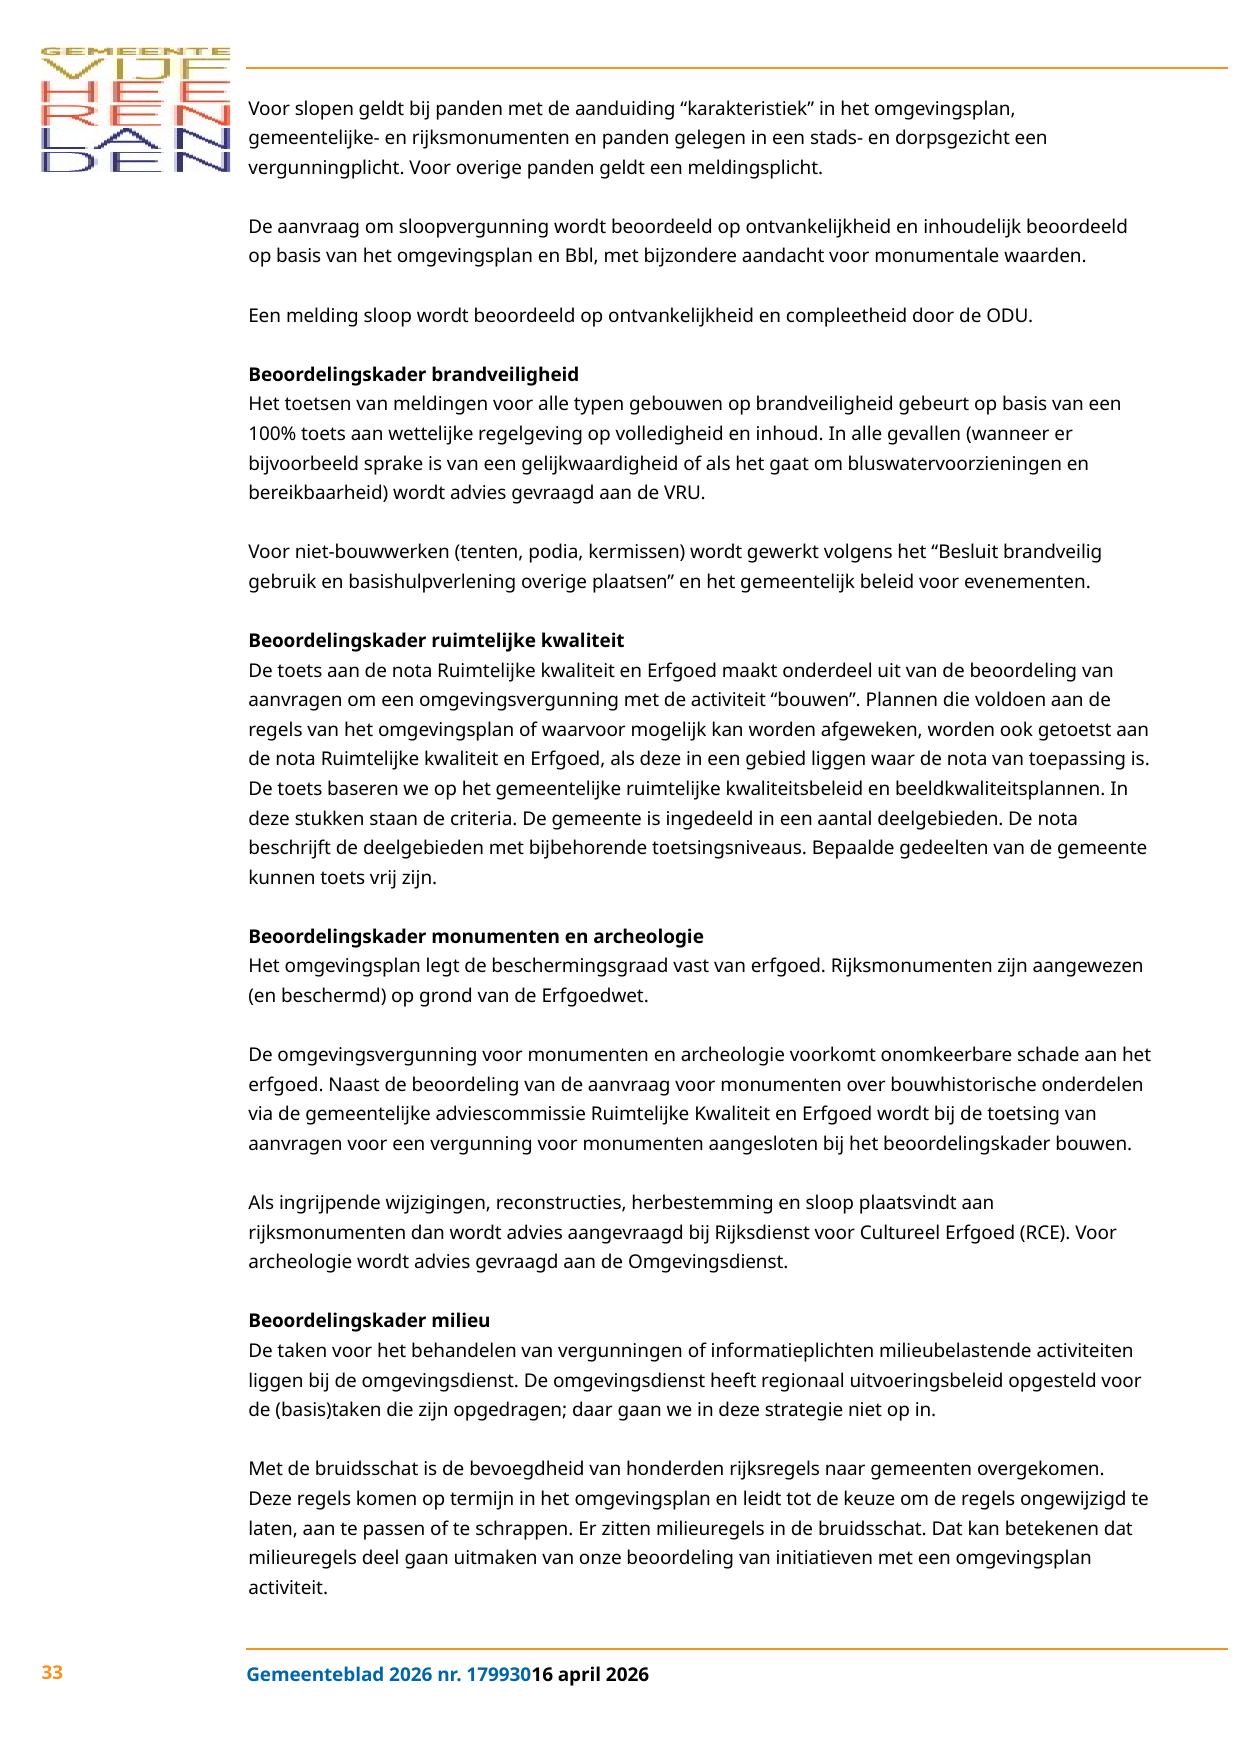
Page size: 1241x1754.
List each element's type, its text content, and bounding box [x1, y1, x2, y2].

text Met de bruidsschat is de bevoegdheid van honderden rijksregels naar gemeenten overgekomen. Deze regels komen op termijn in het omgevingsplan en leidt tot de keuze om de regels ongewijzigd te laten, aan te passen of te schrappen. Er zitten milieuregels in de bruidsschat. Dat kan betekenen dat milieuregels deel gaan uitmaken van onze beoordeling van initiatieven met een omgevingsplan activiteit. [248, 1456, 1152, 1600]
text Beoordelingskader ruimtelijke kwaliteit [248, 627, 1152, 653]
text Als ingrijpende wijzigingen, reconstructies, herbestemming en sloop plaatsvindt aan rijksmonumenten dan wordt advies aangevraagd bij Rijksdienst voor Cultureel Erfgoed (RCE). Voor archeologie wordt advies gevraagd aan de Omgevingsdienst. [248, 1189, 1152, 1274]
text Voor niet-bouwwerken (tenten, podia, kermissen) wordt gewerkt volgens het “Besluit brandveilig gebruik en basishulpverlening overige plaatsen” en het gemeentelijk beleid voor evenementen. [248, 538, 1152, 594]
text De toets aan de nota Ruimtelijke kwaliteit en Erfgoed maakt onderdeel uit van de beoordeling van aanvragen om een omgevingsvergunning met de activiteit “bouwen”. Plannen die voldoen aan de regels van het omgevingsplan of waarvoor mogelijk kan worden afgeweken, worden ook getoetst aan de nota Ruimtelijke kwaliteit en Erfgoed, als deze in een gebied liggen waar de nota van toepassing is. De toets baseren we op het gemeentelijke ruimtelijke kwaliteitsbeleid en beeldkwaliteitsplannen. In deze stukken staan de criteria. De gemeente is ingedeeld in een aantal deelgebieden. De nota beschrijft de deelgebieden met bijbehorende toetsingsniveaus. Bepaalde gedeelten van de gemeente kunnen toets vrij zijn. [248, 657, 1152, 890]
text Beoordelingskader brandveiligheid [248, 361, 1152, 387]
text De aanvraag om sloopvergunning wordt beoordeeld op ontvankelijkheid en inhoudelijk beoordeeld op basis van het omgevingsplan en Bbl, met bijzondere aandacht voor monumentale waarden. [248, 213, 1152, 268]
text De omgevingsvergunning voor monumenten en archeologie voorkomt onomkeerbare schade aan het erfgoed. Naast de beoordeling van de aanvraag voor monumenten over bouwhistorische onderdelen via de gemeentelijke adviescommissie Ruimtelijke Kwaliteit en Erfgoed wordt bij de toetsing van aanvragen voor een vergunning voor monumenten aangesloten bij het beoordelingskader bouwen. [248, 1041, 1152, 1156]
text De taken voor het behandelen van vergunningen of informatieplichten milieubelastende activiteiten liggen bij de omgevingsdienst. De omgevingsdienst heeft regionaal uitvoeringsbeleid opgesteld voor de (basis)taken die zijn opgedragen; daar gaan we in deze strategie niet op in. [248, 1337, 1152, 1422]
text Beoordelingskader milieu [248, 1308, 1152, 1333]
text Het omgevingsplan legt de beschermingsgraad vast van erfgoed. Rijksmonumenten zijn aangewezen (en beschermd) op grond van de Erfgoedwet. [248, 953, 1152, 1008]
text Het toetsen van meldingen voor alle typen gebouwen op brandveiligheid gebeurt op basis van een 100% toets aan wettelijke regelgeving op volledigheid en inhoud. In alle gevallen (wanneer er bijvoorbeeld sprake is van een gelijkwaardigheid of als het gaat om bluswatervoorzieningen en bereikbaarheid) wordt advies gevraagd aan de VRU. [248, 391, 1152, 505]
text Een melding sloop wordt beoordeeld op ontvankelijkheid en compleetheid door de ODU. [248, 302, 1152, 328]
picture [41, 47, 231, 172]
text Voor slopen geldt bij panden met de aanduiding “karakteristiek” in het omgevingsplan, gemeentelijke- en rijksmonumenten en panden gelegen in een stads- en dorpsgezicht een vergunningplicht. Voor overige panden geldt een meldingsplicht. [248, 95, 1152, 180]
text Beoordelingskader monumenten en archeologie [248, 923, 1152, 949]
